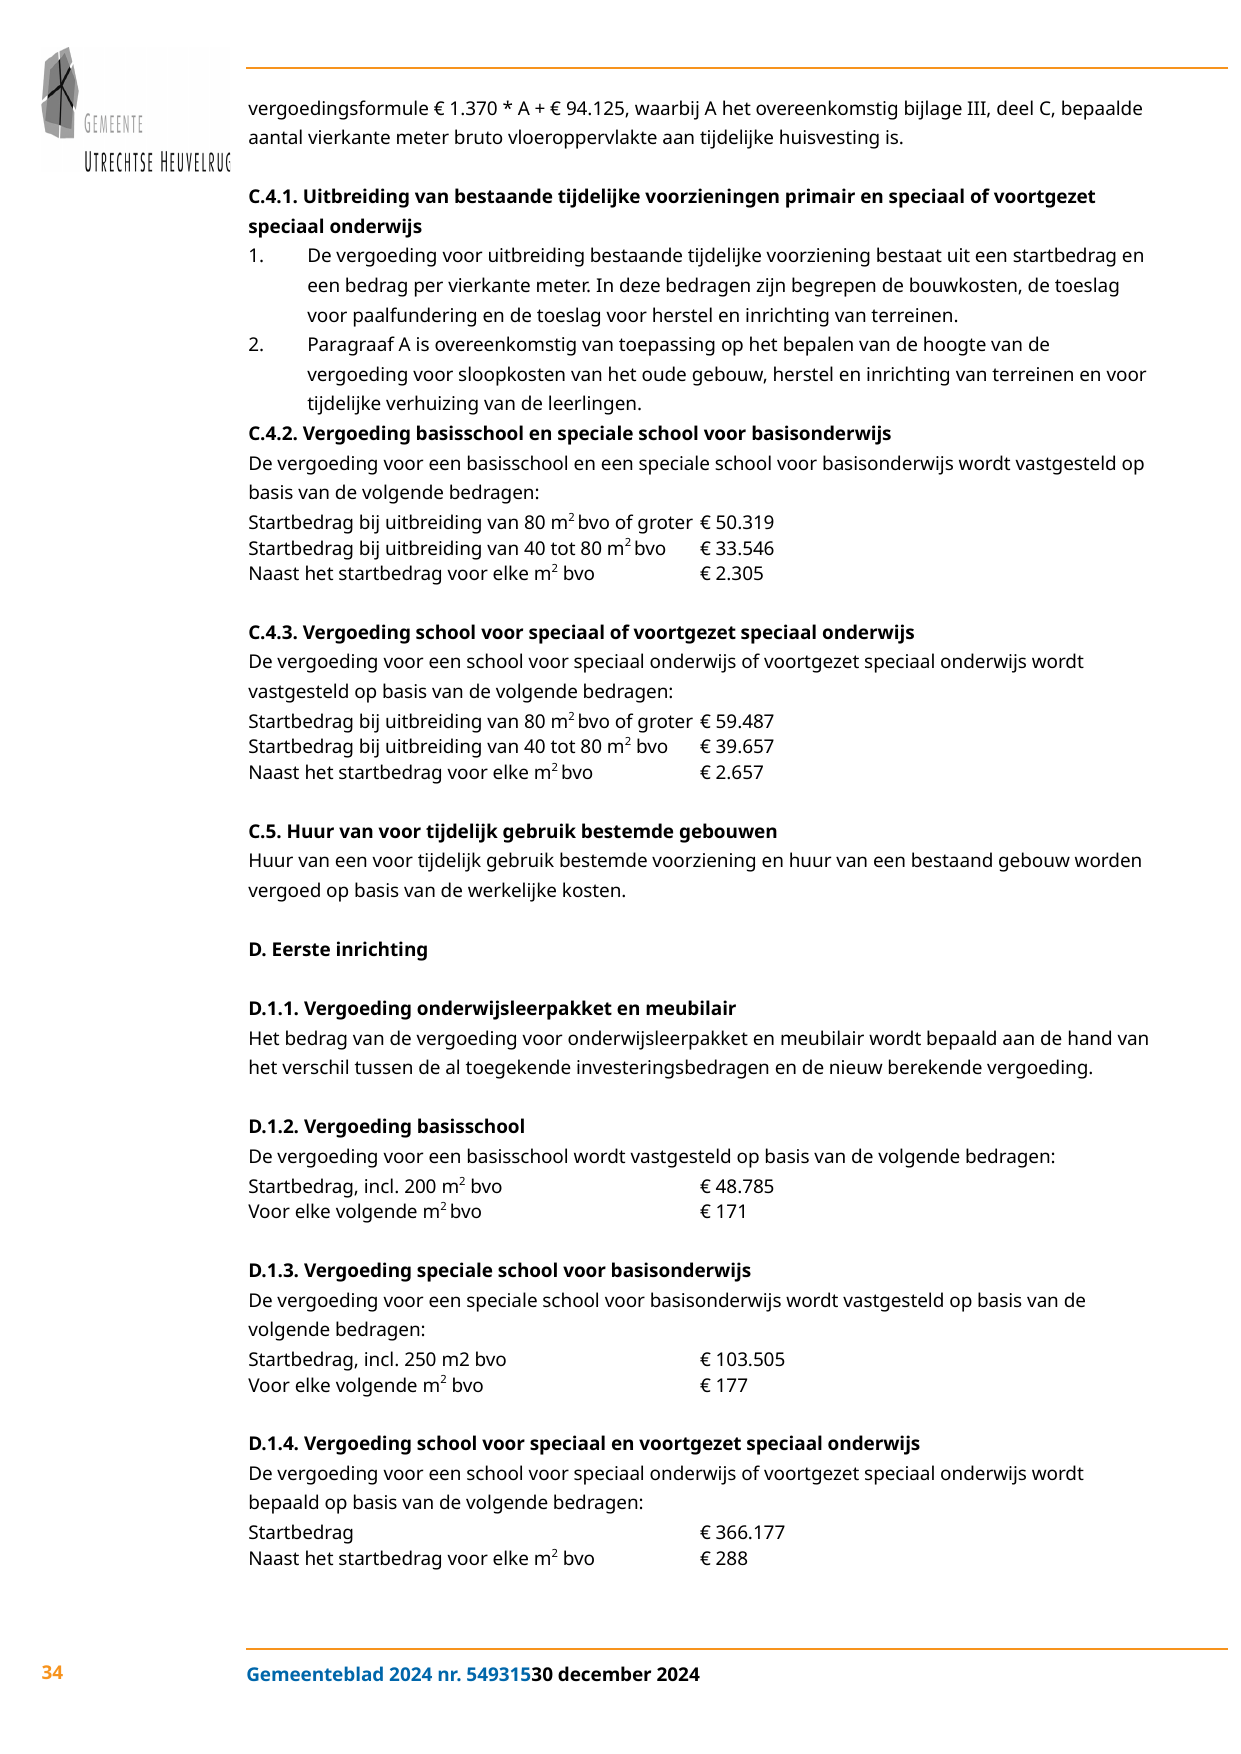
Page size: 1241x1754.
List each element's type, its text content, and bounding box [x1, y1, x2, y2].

list De vergoeding voor uitbreiding bestaande tijdelijke voorziening bestaat uit een startbedrag en een bedrag per vierkante meter. In deze bedragen zijn begrepen de bouwkosten, de toeslag voor paalfundering en de toeslag voor herstel en inrichting van terreinen. [248, 243, 1152, 328]
text D. Eerste inrichting [248, 936, 1152, 962]
table_cell € 288 [700, 1545, 1152, 1571]
text D.1.2. Vergoeding basisschool [248, 1114, 1152, 1139]
table_header Startbedrag [248, 1519, 700, 1545]
table_header € 366.177 [700, 1519, 1152, 1545]
text Het bedrag van de vergoeding voor onderwijsleerpakket en meubilair wordt bepaald aan de hand van het verschil tussen de al toegekende investeringsbedragen en de nieuw berekende vergoeding. [248, 1025, 1152, 1080]
text C.4.2. Vergoeding basisschool en speciale school voor basisonderwijs [248, 420, 1152, 446]
table_cell Voor elke volgende m2 bvo [248, 1199, 700, 1224]
table_cell Naast het startbedrag voor elke m2 bvo [248, 1545, 700, 1571]
table_cell € 33.546 [700, 535, 1152, 561]
table_cell € 177 [700, 1372, 1152, 1398]
table_cell Naast het startbedrag voor elke m2 bvo [248, 561, 700, 586]
list Paragraaf A is overeenkomstig van toepassing op het bepalen van de hoogte van de vergoeding voor sloopkosten van het oude gebouw, herstel en inrichting van terreinen en voor tijdelijke verhuizing van de leerlingen. [248, 331, 1152, 416]
table_header Startbedrag bij uitbreiding van 80 m2 bvo of groter [248, 509, 700, 535]
text vergoedingsformule € 1.370 * A + € 94.125, waarbij A het overeenkomstig bijlage III, deel C, bepaalde aantal vierkante meter bruto vloeroppervlakte aan tijdelijke huisvesting is. [248, 95, 1152, 150]
table_header Startbedrag bij uitbreiding van 80 m2 bvo of groter [248, 708, 700, 734]
table_cell € 2.305 [700, 561, 1152, 586]
table_cell € 2.657 [700, 759, 1152, 785]
table_header € 59.487 [700, 708, 1152, 734]
text C.5. Huur van voor tijdelijk gebruik bestemde gebouwen [248, 818, 1152, 844]
picture [41, 47, 231, 172]
text De vergoeding voor een basisschool en een speciale school voor basisonderwijs wordt vastgesteld op basis van de volgende bedragen: [248, 450, 1152, 505]
text De vergoeding voor een school voor speciaal onderwijs of voortgezet speciaal onderwijs wordt vastgesteld op basis van de volgende bedragen: [248, 649, 1152, 704]
text De vergoeding voor een speciale school voor basisonderwijs wordt vastgesteld op basis van de volgende bedragen: [248, 1287, 1152, 1342]
table_cell Startbedrag bij uitbreiding van 40 tot 80 m2 bvo [248, 734, 700, 759]
text D.1.3. Vergoeding speciale school voor basisonderwijs [248, 1257, 1152, 1283]
text De vergoeding voor een school voor speciaal onderwijs of voortgezet speciaal onderwijs wordt bepaald op basis van de volgende bedragen: [248, 1460, 1152, 1515]
text Huur van een voor tijdelijk gebruik bestemde voorziening en huur van een bestaand gebouw worden vergoed op basis van de werkelijke kosten. [248, 847, 1152, 903]
table_header € 48.785 [700, 1173, 1152, 1199]
table_header € 103.505 [700, 1346, 1152, 1372]
text De vergoeding voor een basisschool wordt vastgesteld op basis van de volgende bedragen: [248, 1143, 1152, 1169]
table_cell € 39.657 [700, 734, 1152, 759]
text C.4.3. Vergoeding school voor speciaal of voortgezet speciaal onderwijs [248, 619, 1152, 645]
table_header Startbedrag, incl. 200 m2 bvo [248, 1173, 700, 1199]
text D.1.1. Vergoeding onderwijsleerpakket en meubilair [248, 995, 1152, 1021]
table_cell Startbedrag bij uitbreiding van 40 tot 80 m2 bvo [248, 535, 700, 561]
table_header € 50.319 [700, 509, 1152, 535]
table_cell Voor elke volgende m2 bvo [248, 1372, 700, 1398]
text C.4.1. Uitbreiding van bestaande tijdelijke voorzieningen primair en speciaal of voortgezet speciaal onderwijs [248, 183, 1152, 239]
text D.1.4. Vergoeding school voor speciaal en voortgezet speciaal onderwijs [248, 1430, 1152, 1456]
table_cell € 171 [700, 1199, 1152, 1224]
table_cell Naast het startbedrag voor elke m2 bvo [248, 759, 700, 785]
table_header Startbedrag, incl. 250 m2 bvo [248, 1346, 700, 1372]
